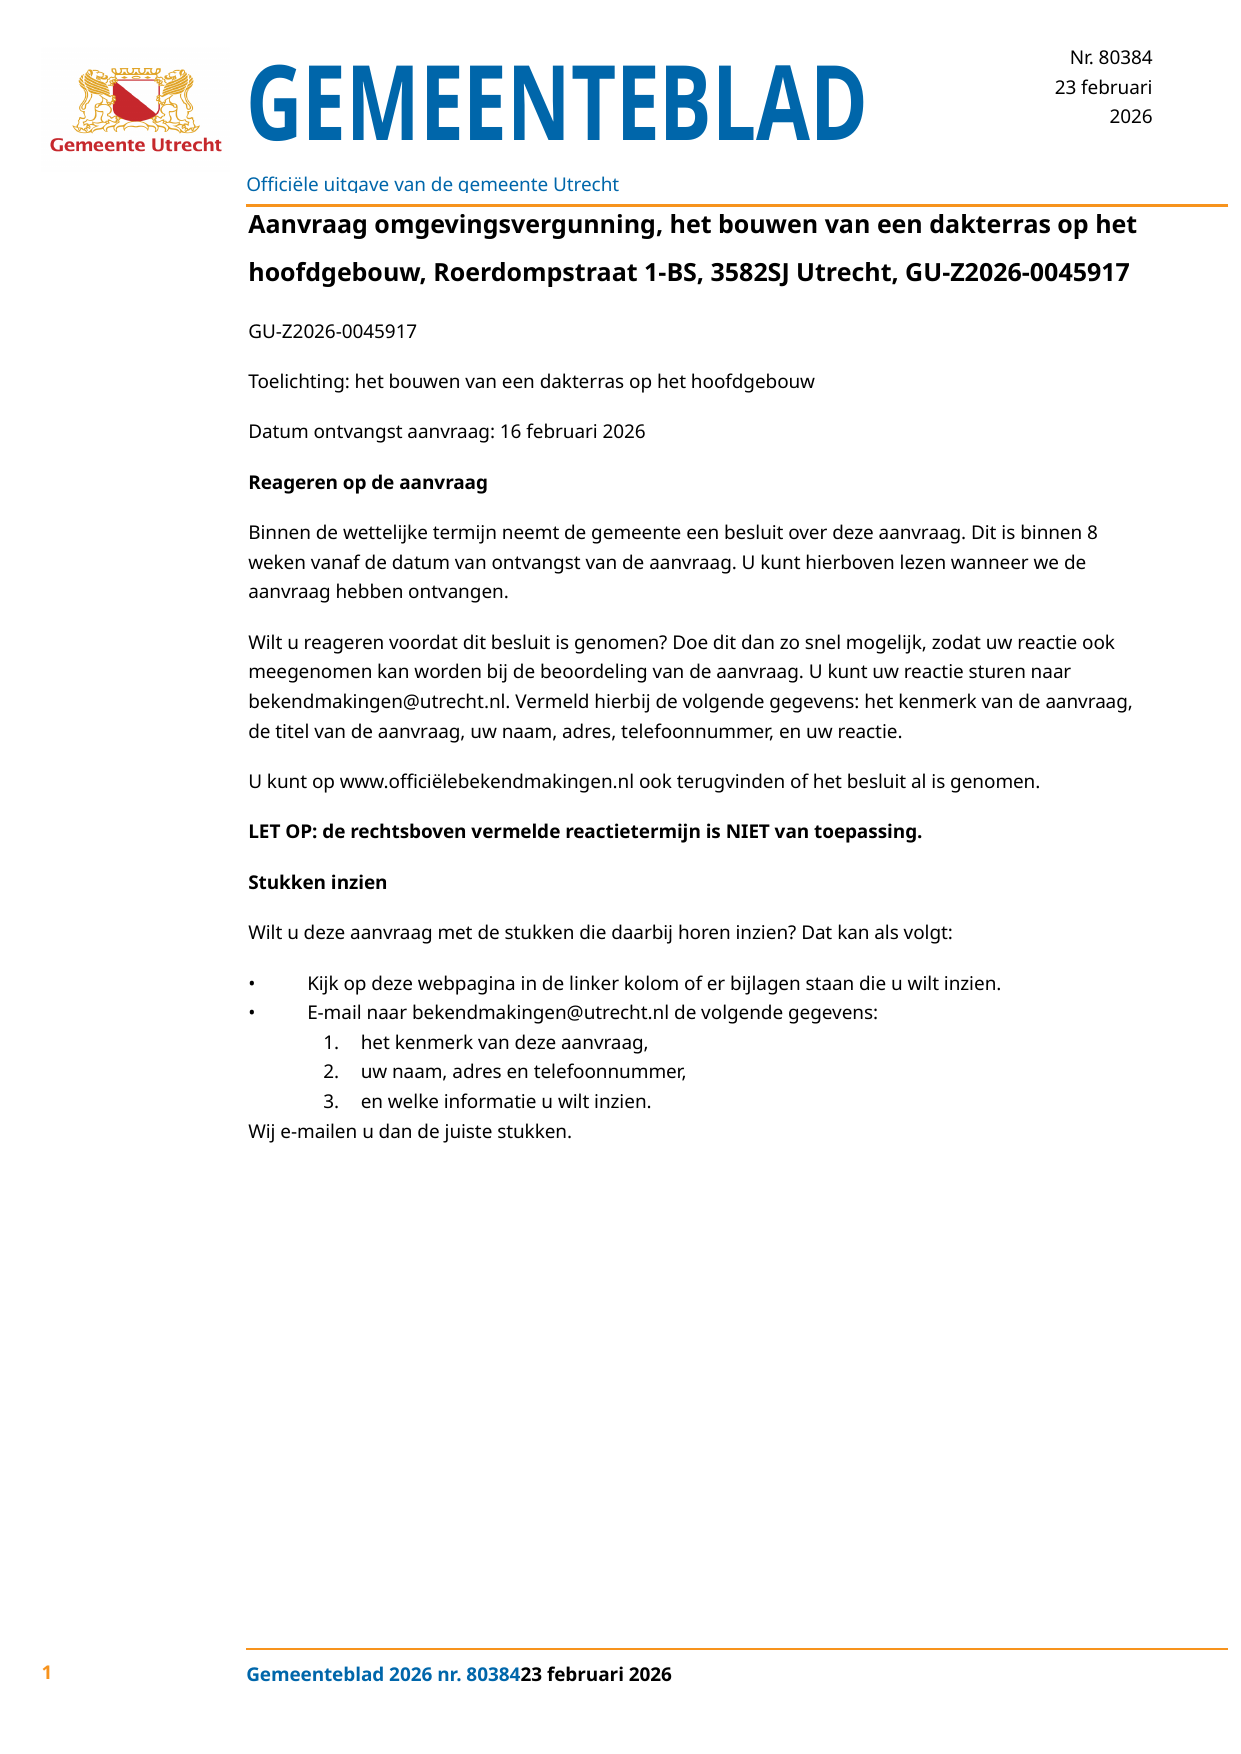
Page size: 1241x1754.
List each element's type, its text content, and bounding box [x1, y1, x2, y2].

text GU-Z2026-0045917 [248, 318, 1152, 344]
text Stukken inzien [248, 869, 1152, 895]
list en welke informatie u wilt inzien. [323, 1088, 1152, 1114]
list E-mail naar bekendmakingen@utrecht.nl de volgende gegevens: [248, 999, 1152, 1025]
list het kenmerk van deze aanvraag, [323, 1029, 1152, 1055]
text Reageren op de aanvraag [248, 469, 1152, 495]
text Wilt u reageren voordat dit besluit is genomen? Doe dit dan zo snel mogelijk, zodat uw reactie ook meegenomen kan worden bij de beoordeling van de aanvraag. U kunt uw reactie sturen naar bekendmakingen@utrecht.nl. Vermeld hierbij de volgende gegevens: het kenmerk van de aanvraag, de titel van de aanvraag, uw naam, adres, telefoonnummer, en uw reactie. [248, 629, 1152, 744]
text Wilt u deze aanvraag met de stukken die daarbij horen inzien? Dat kan als volgt: [248, 919, 1152, 945]
text LET OP: de rechtsboven vermelde reactietermijn is NIET van toepassing. [248, 819, 1152, 844]
picture [41, 47, 231, 172]
text U kunt op www.officiëlebekendmakingen.nl ook terugvinden of het besluit al is genomen. [248, 768, 1152, 794]
text Toelichting: het bouwen van een dakterras op het hoofdgebouw [248, 368, 1152, 394]
text Aanvraag omgevingsvergunning, het bouwen van een dakterras op het hoofdgebouw, Roerdompstraat 1-BS, 3582SJ Utrecht, GU-Z2026-0045917 [248, 207, 1152, 288]
text Binnen de wettelijke termijn neemt de gemeente een besluit over deze aanvraag. Dit is binnen 8 weken vanaf de datum van ontvangst van de aanvraag. U kunt hierboven lezen wanneer we de aanvraag hebben ontvangen. [248, 519, 1152, 604]
text Datum ontvangst aanvraag: 16 februari 2026 [248, 419, 1152, 444]
text Wij e-mailen u dan de juiste stukken. [248, 1118, 1152, 1144]
list uw naam, adres en telefoonnummer, [323, 1059, 1152, 1084]
list Kijk op deze webpagina in de linker kolom of er bijlagen staan die u wilt inzien. [248, 970, 1152, 996]
